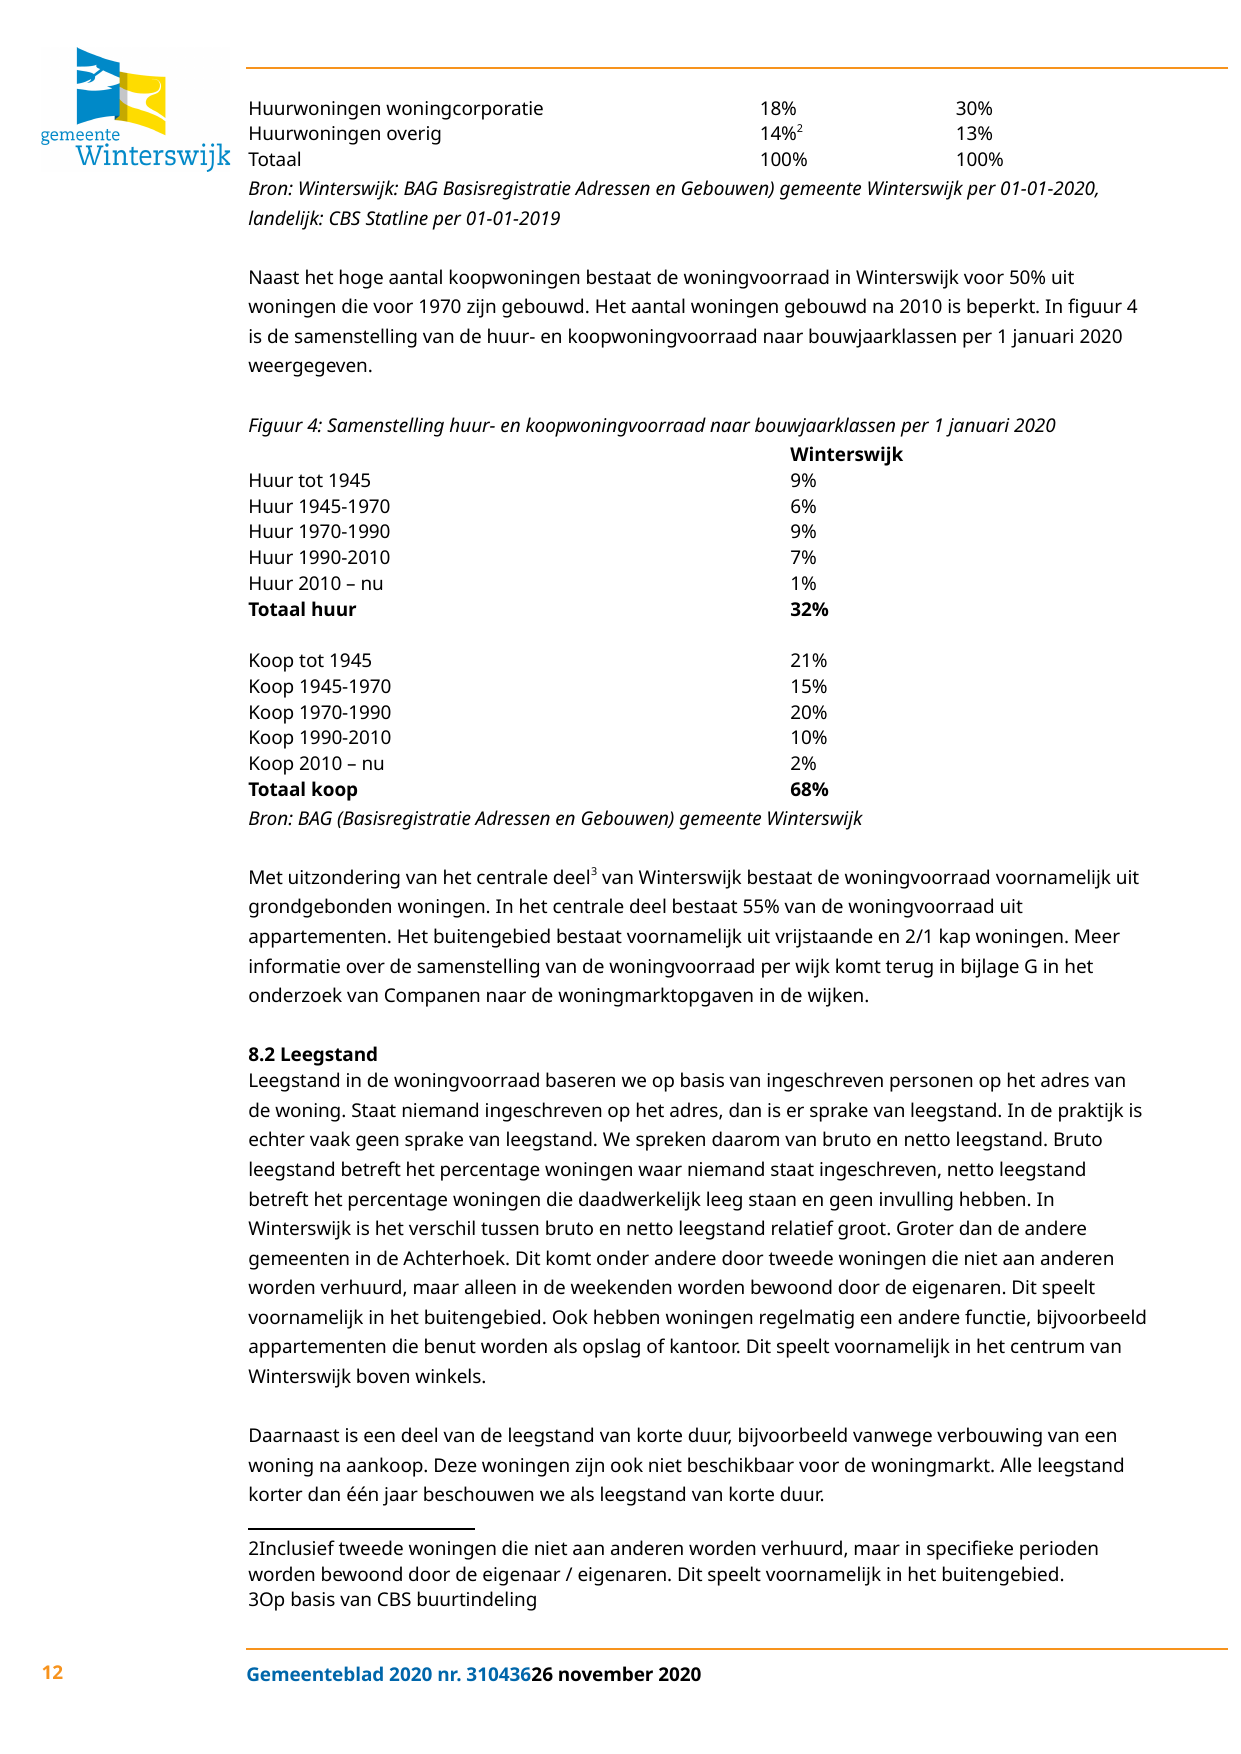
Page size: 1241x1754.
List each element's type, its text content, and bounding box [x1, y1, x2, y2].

table_cell 1% [790, 570, 1152, 596]
table_cell 2% [790, 750, 1152, 776]
text Daarnaast is een deel van de leegstand van korte duur, bijvoorbeeld vanwege verbouwing van een woning na aankoop. Deze woningen zijn ook niet beschikbaar voor de woningmarkt. Alle leegstand korter dan één jaar beschouwen we als leegstand van korte duur. [248, 1422, 1152, 1507]
table_cell Huur 2010 – nu [248, 570, 790, 596]
table_cell Huurwoningen overig [248, 121, 759, 146]
table_cell Totaal [248, 146, 759, 172]
table_cell Koop tot 1945 [248, 648, 790, 673]
table_header Winterswijk [790, 442, 1152, 467]
picture [225, 153, 231, 162]
text Met uitzondering van het centrale deel van Winterswijk bestaat de woningvoorraad voornamelijk uit grondgebonden woningen. In het centrale deel bestaat 55% van de woningvoorraad uit appartementen. Het buitengebied bestaat voornamelijk uit vrijstaande en 2/1 kap woningen. Meer informatie over de samenstelling van de woningvoorraad per wijk komt terug in bijlage G in het onderzoek van Companen naar de woningmarktopgaven in de wijken. [248, 864, 1152, 1008]
table_cell 7% [790, 545, 1152, 570]
text Bron: Winterswijk: BAG Basisregistratie Adressen en Gebouwen) gemeente Winterswijk per 01-01-2020, landelijk: CBS Statline per 01-01-2019 [248, 175, 1152, 231]
text 8.2 Leegstand [248, 1042, 1152, 1067]
table_cell 18% [760, 95, 956, 121]
table_cell 20% [790, 699, 1152, 724]
text Op basis van CBS buurtindeling [248, 1586, 1152, 1612]
table_cell Huurwoningen woningcorporatie [248, 95, 759, 121]
table_cell 9% [790, 467, 1152, 493]
table_cell Koop 1990-2010 [248, 725, 790, 750]
table_cell 68% [790, 776, 1152, 802]
table_cell 13% [956, 121, 1152, 146]
table_cell 32% [790, 596, 1152, 622]
table_cell Koop 1970-1990 [248, 699, 790, 724]
table_cell Totaal huur [248, 596, 790, 622]
table_cell [248, 622, 790, 647]
text Bron: BAG (Basisregistratie Adressen en Gebouwen) gemeente Winterswijk [248, 805, 1152, 831]
table_header [248, 442, 790, 467]
table_cell 100% [760, 146, 956, 172]
table_cell 9% [790, 519, 1152, 544]
table_cell Totaal koop [248, 776, 790, 802]
table_cell Huur 1970-1990 [248, 519, 790, 544]
table_cell 6% [790, 493, 1152, 519]
table_cell Koop 2010 – nu [248, 750, 790, 776]
table_cell 100% [956, 146, 1152, 172]
table_cell Huur 1945-1970 [248, 493, 790, 519]
table_cell Huur 1990-2010 [248, 545, 790, 570]
table_cell Koop 1945-1970 [248, 673, 790, 699]
table_cell [790, 622, 1152, 647]
table_cell 14% [760, 121, 956, 146]
table_cell Huur tot 1945 [248, 467, 790, 493]
table_cell 21% [790, 648, 1152, 673]
text Leegstand in de woningvoorraad baseren we op basis van ingeschreven personen op het adres van de woning. Staat niemand ingeschreven op het adres, dan is er sprake van leegstand. In de praktijk is echter vaak geen sprake van leegstand. We spreken daarom van bruto en netto leegstand. Bruto leegstand betreft het percentage woningen waar niemand staat ingeschreven, netto leegstand betreft het percentage woningen die daadwerkelijk leeg staan en geen invulling hebben. In Winterswijk is het verschil tussen bruto en netto leegstand relatief groot. Groter dan de andere gemeenten in de Achterhoek. Dit komt onder andere door tweede woningen die niet aan anderen worden verhuurd, maar alleen in de weekenden worden bewoond door de eigenaren. Dit speelt voornamelijk in het buitengebied. Ook hebben woningen regelmatig een andere functie, bijvoorbeeld appartementen die benut worden als opslag of kantoor. Dit speelt voornamelijk in het centrum van Winterswijk boven winkels. [248, 1067, 1152, 1389]
text Figuur 4: Samenstelling huur- en koopwoningvoorraad naar bouwjaarklassen per 1 januari 2020 [248, 412, 1152, 438]
text Naast het hoge aantal koopwoningen bestaat de woningvoorraad in Winterswijk voor 50% uit woningen die voor 1970 zijn gebouwd. Het aantal woningen gebouwd na 2010 is beperkt. In figuur 4 is de samenstelling van de huur- en koopwoningvoorraad naar bouwjaarklassen per 1 januari 2020 weergegeven. [248, 264, 1152, 378]
table_cell 10% [790, 725, 1152, 750]
table_cell 15% [790, 673, 1152, 699]
table_cell 30% [956, 95, 1152, 121]
picture [41, 47, 231, 172]
